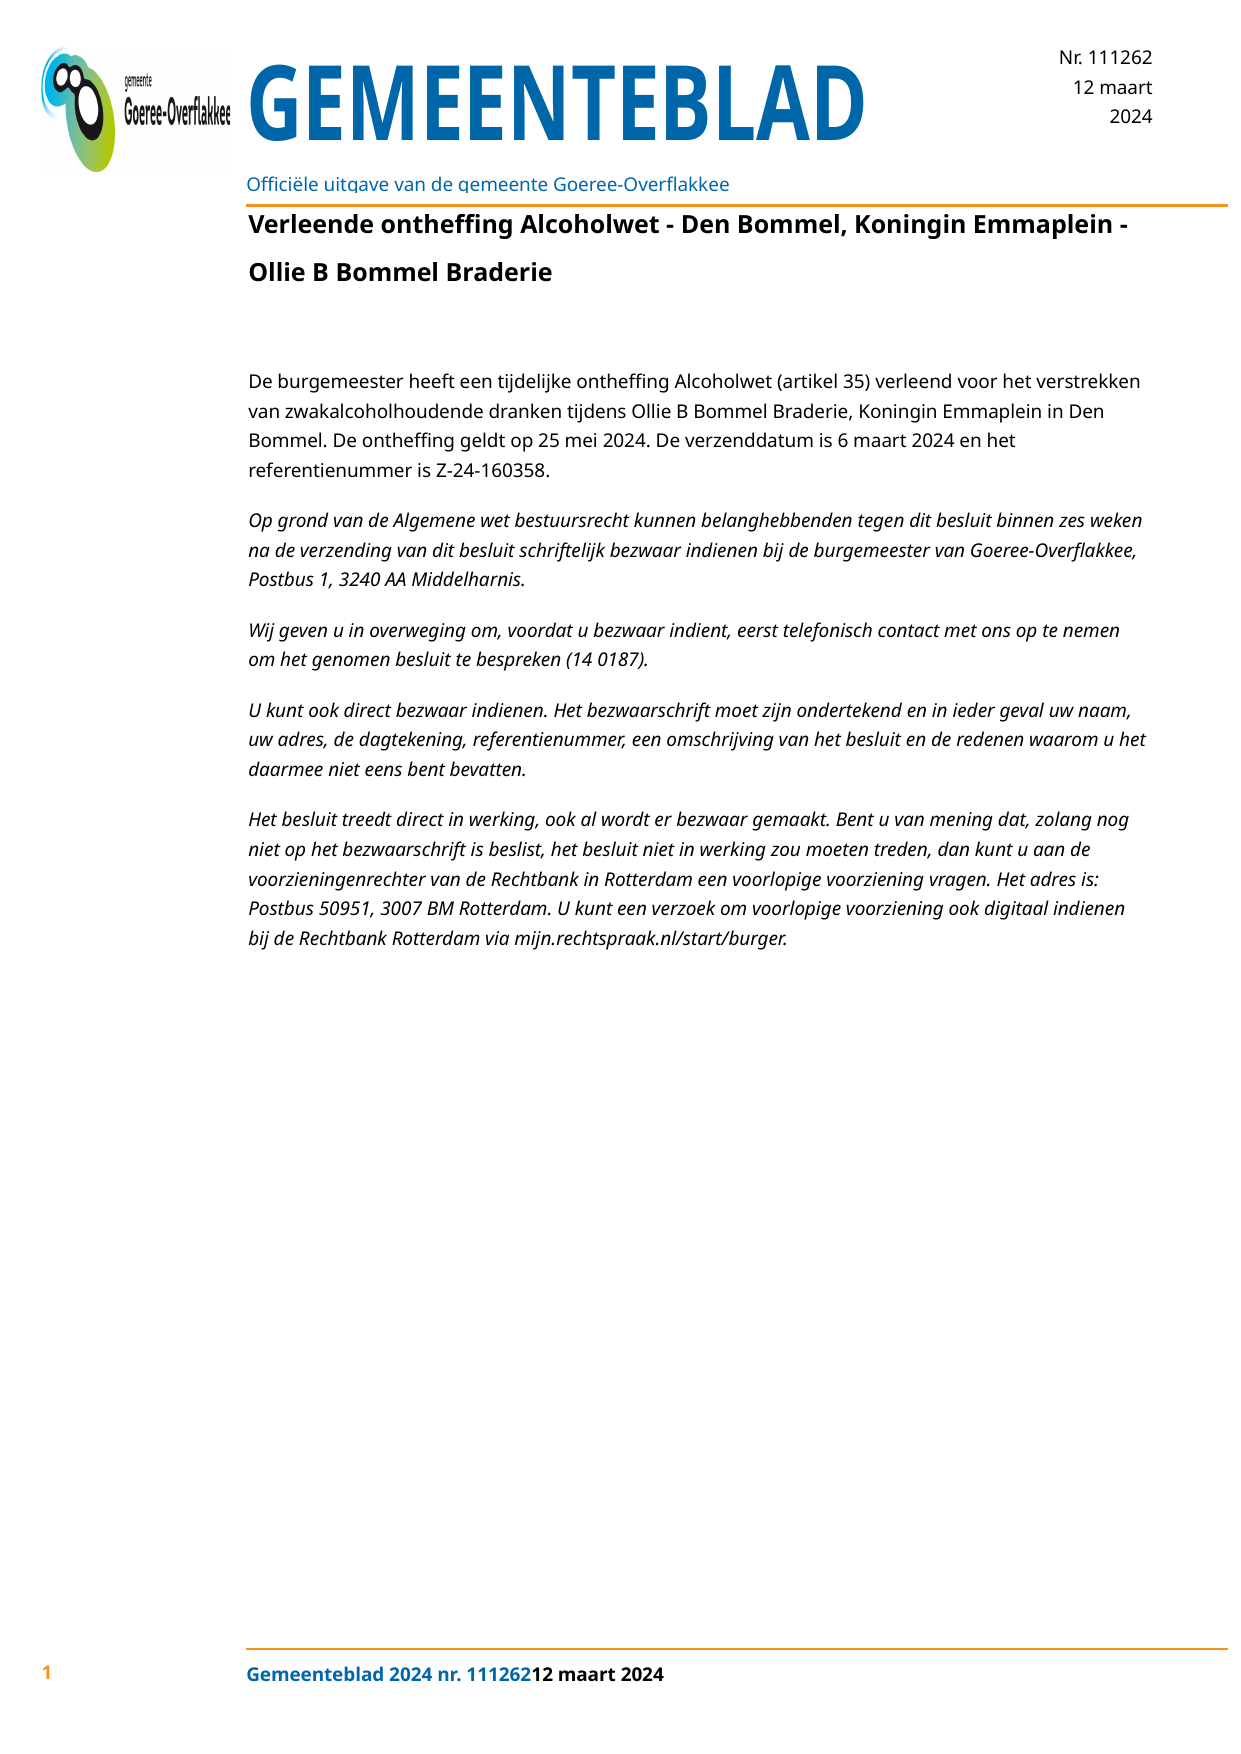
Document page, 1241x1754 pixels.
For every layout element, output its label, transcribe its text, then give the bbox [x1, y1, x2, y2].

text Het besluit treedt direct in werking, ook al wordt er bezwaar gemaakt. Bent u van mening dat, zolang nog niet op het bezwaarschrift is beslist, het besluit niet in werking zou moeten treden, dan kunt u aan de voorzieningenrechter van de Rechtbank in Rotterdam een voorlopige voorziening vragen. Het adres is: Postbus 50951, 3007 BM Rotterdam. U kunt een verzoek om voorlopige voorziening ook digitaal indienen bij de Rechtbank Rotterdam via mijn.rechtspraak.nl/start/burger. [248, 807, 1152, 951]
picture [41, 47, 231, 172]
text U kunt ook direct bezwaar indienen. Het bezwaarschrift moet zijn ondertekend en in ieder geval uw naam, uw adres, de dagtekening, referentienummer, een omschrijving van het besluit en de redenen waarom u het daarmee niet eens bent bevatten. [248, 697, 1152, 782]
text De burgemeester heeft een tijdelijke ontheffing Alcoholwet (artikel 35) verleend voor het verstrekken van zwakalcoholhoudende dranken tijdens Ollie B Bommel Braderie, Koningin Emmaplein in Den Bommel. De ontheffing geldt op 25 mei 2024. De verzenddatum is 6 maart 2024 en het referentienummer is Z-24-160358. [248, 368, 1152, 483]
text Op grond van de Algemene wet bestuursrecht kunnen belanghebbenden tegen dit besluit binnen zes weken na de verzending van dit besluit schriftelijk bezwaar indienen bij de burgemeester van Goeree-Overflakkee, Postbus 1, 3240 AA Middelharnis. [248, 507, 1152, 592]
text Wij geven u in overweging om, voordat u bezwaar indient, eerst telefonisch contact met ons op te nemen om het genomen besluit te bespreken (14 0187). [248, 617, 1152, 672]
text Verleende ontheffing Alcoholwet - Den Bommel, Koningin Emmaplein - Ollie B Bommel Braderie [248, 207, 1152, 288]
